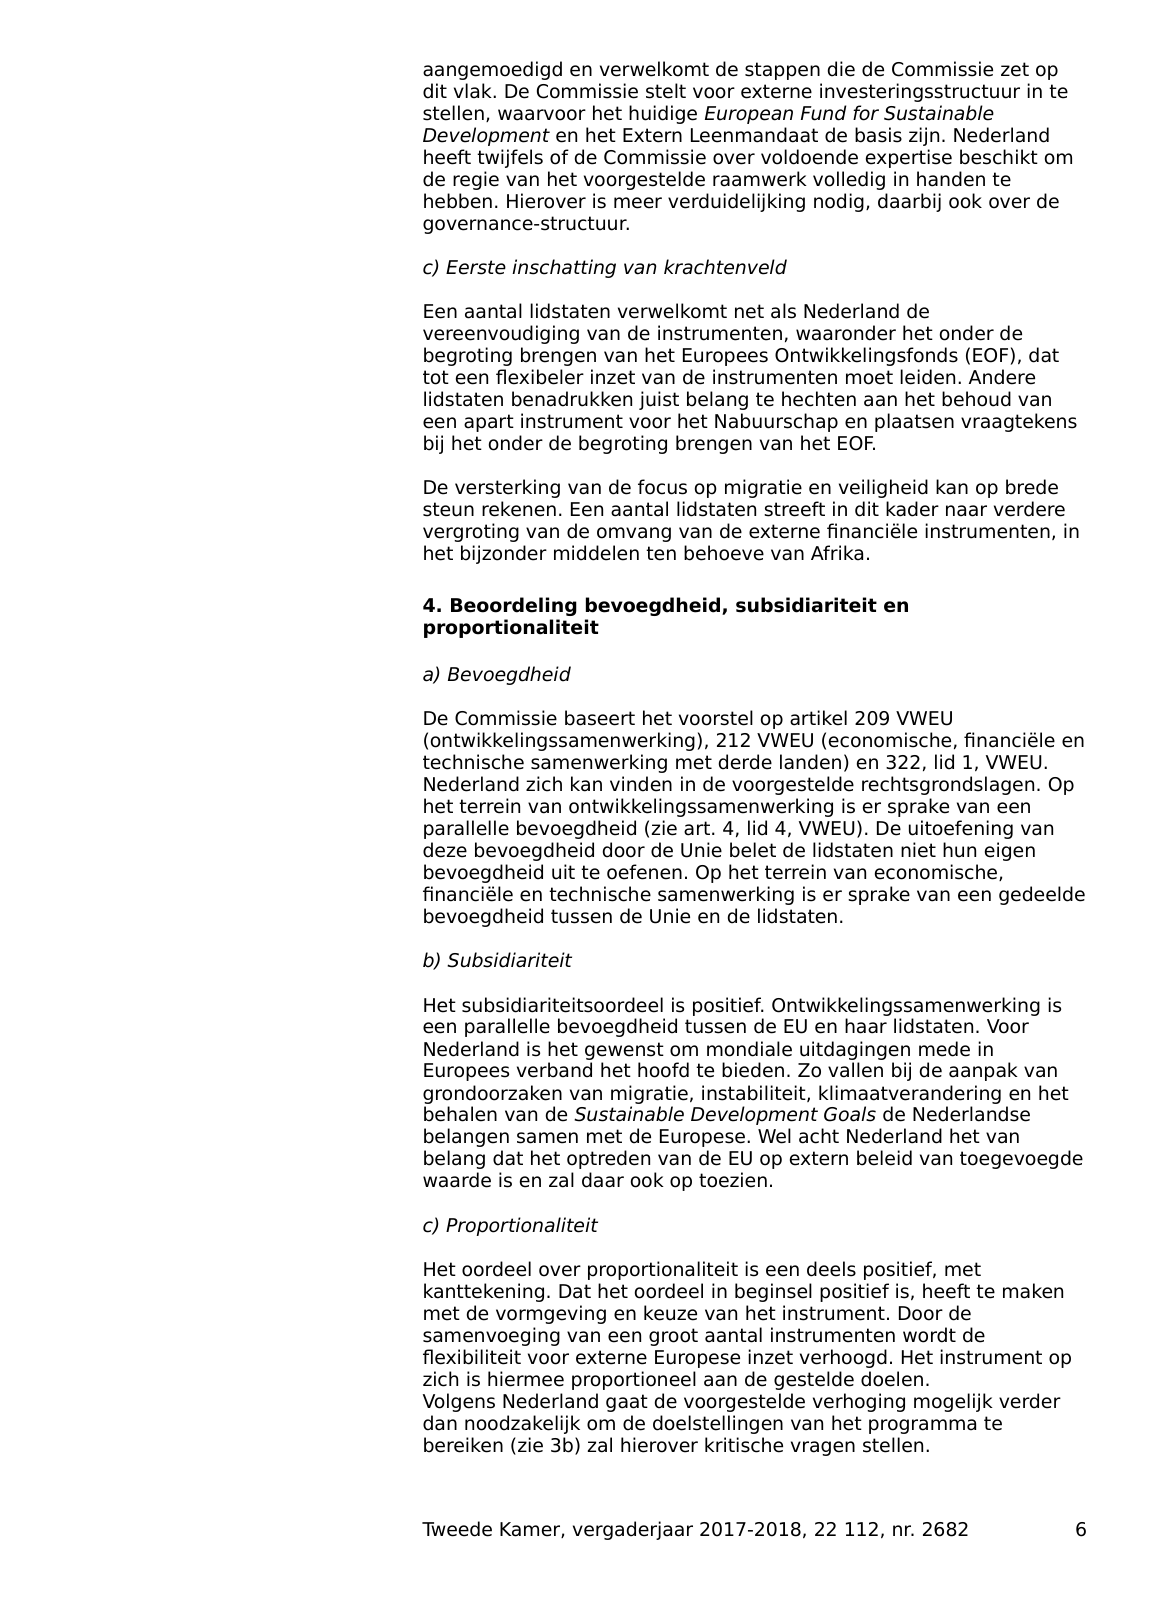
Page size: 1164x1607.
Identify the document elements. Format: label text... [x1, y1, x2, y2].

text Het oordeel over proportionaliteit is een deels positief, met kanttekening. Dat het oordeel in beginsel positief is, heeft te maken met de vormgeving en keuze van het instrument. Door de samenvoeging van een groot aantal instrumenten wordt de flexibiliteit voor externe Europese inzet verhoogd. Het instrument op zich is hiermee proportioneel aan de gestelde doelen. [422, 1259, 1087, 1391]
subtitle c) Proportionaliteit [422, 1214, 1087, 1236]
subtitle b) Subsidiariteit [422, 950, 1087, 972]
text Het subsidiariteitsoordeel is positief. Ontwikkelingssamenwerking is een parallelle bevoegdheid tussen de EU en haar lidstaten. Voor Nederland is het gewenst om mondiale uitdagingen mede in Europees verband het hoofd te bieden. Zo vallen bij de aanpak van grondoorzaken van migratie, instabiliteit, klimaatverandering en het behalen van de Sustainable Development Goals de Nederlandse belangen samen met de Europese. Wel acht Nederland het van belang dat het optreden van de EU op extern beleid van toegevoegde waarde is en zal daar ook op toezien. [422, 994, 1087, 1192]
text De versterking van de focus op migratie en veiligheid kan op brede steun rekenen. Een aantal lidstaten streeft in dit kader naar verdere vergroting van de omvang van de externe financiële instrumenten, in het bijzonder middelen ten behoeve van Afrika. [422, 477, 1087, 565]
text Een aantal lidstaten verwelkomt net als Nederland de vereenvoudiging van de instrumenten, waaronder het onder de begroting brengen van het Europees Ontwikkelingsfonds (EOF), dat tot een flexibeler inzet van de instrumenten moet leiden. Andere lidstaten benadrukken juist belang te hechten aan het behoud van een apart instrument voor het Nabuurschap en plaatsen vraagtekens bij het onder de begroting brengen van het EOF. [422, 301, 1087, 455]
subtitle a) Bevoegdheid [422, 664, 1087, 686]
subtitle c) Eerste inschatting van krachtenveld [422, 257, 1087, 279]
text De Commissie baseert het voorstel op artikel 209 VWEU (ontwikkelingssamenwerking), 212 VWEU (economische, financiële en technische samenwerking met derde landen) en 322, lid 1, VWEU. Nederland zich kan vinden in de voorgestelde rechtsgrondslagen. Op het terrein van ontwikkelingssamenwerking is er sprake van een parallelle bevoegdheid (zie art. 4, lid 4, VWEU). De uitoefening van deze bevoegdheid door de Unie belet de lidstaten niet hun eigen bevoegdheid uit te oefenen. Op het terrein van economische, financiële en technische samenwerking is er sprake van een gedeelde bevoegdheid tussen de Unie en de lidstaten. [422, 708, 1087, 928]
subtitle 4. Beoordeling bevoegdheid, subsidiariteit en proportionaliteit [422, 595, 1087, 639]
text Volgens Nederland gaat de voorgestelde verhoging mogelijk verder dan noodzakelijk om de doelstellingen van het programma te bereiken (zie 3b) zal hierover kritische vragen stellen. [422, 1391, 1087, 1456]
text aangemoedigd en verwelkomt de stappen die de Commissie zet op dit vlak. De Commissie stelt voor externe investeringsstructuur in te stellen, waarvoor het huidige European Fund for Sustainable Development en het Extern Leenmandaat de basis zijn. Nederland heeft twijfels of de Commissie over voldoende expertise beschikt om de regie van het voorgestelde raamwerk volledig in handen te hebben. Hierover is meer verduidelijking nodig, daarbij ook over de governance-structuur. [422, 59, 1087, 235]
